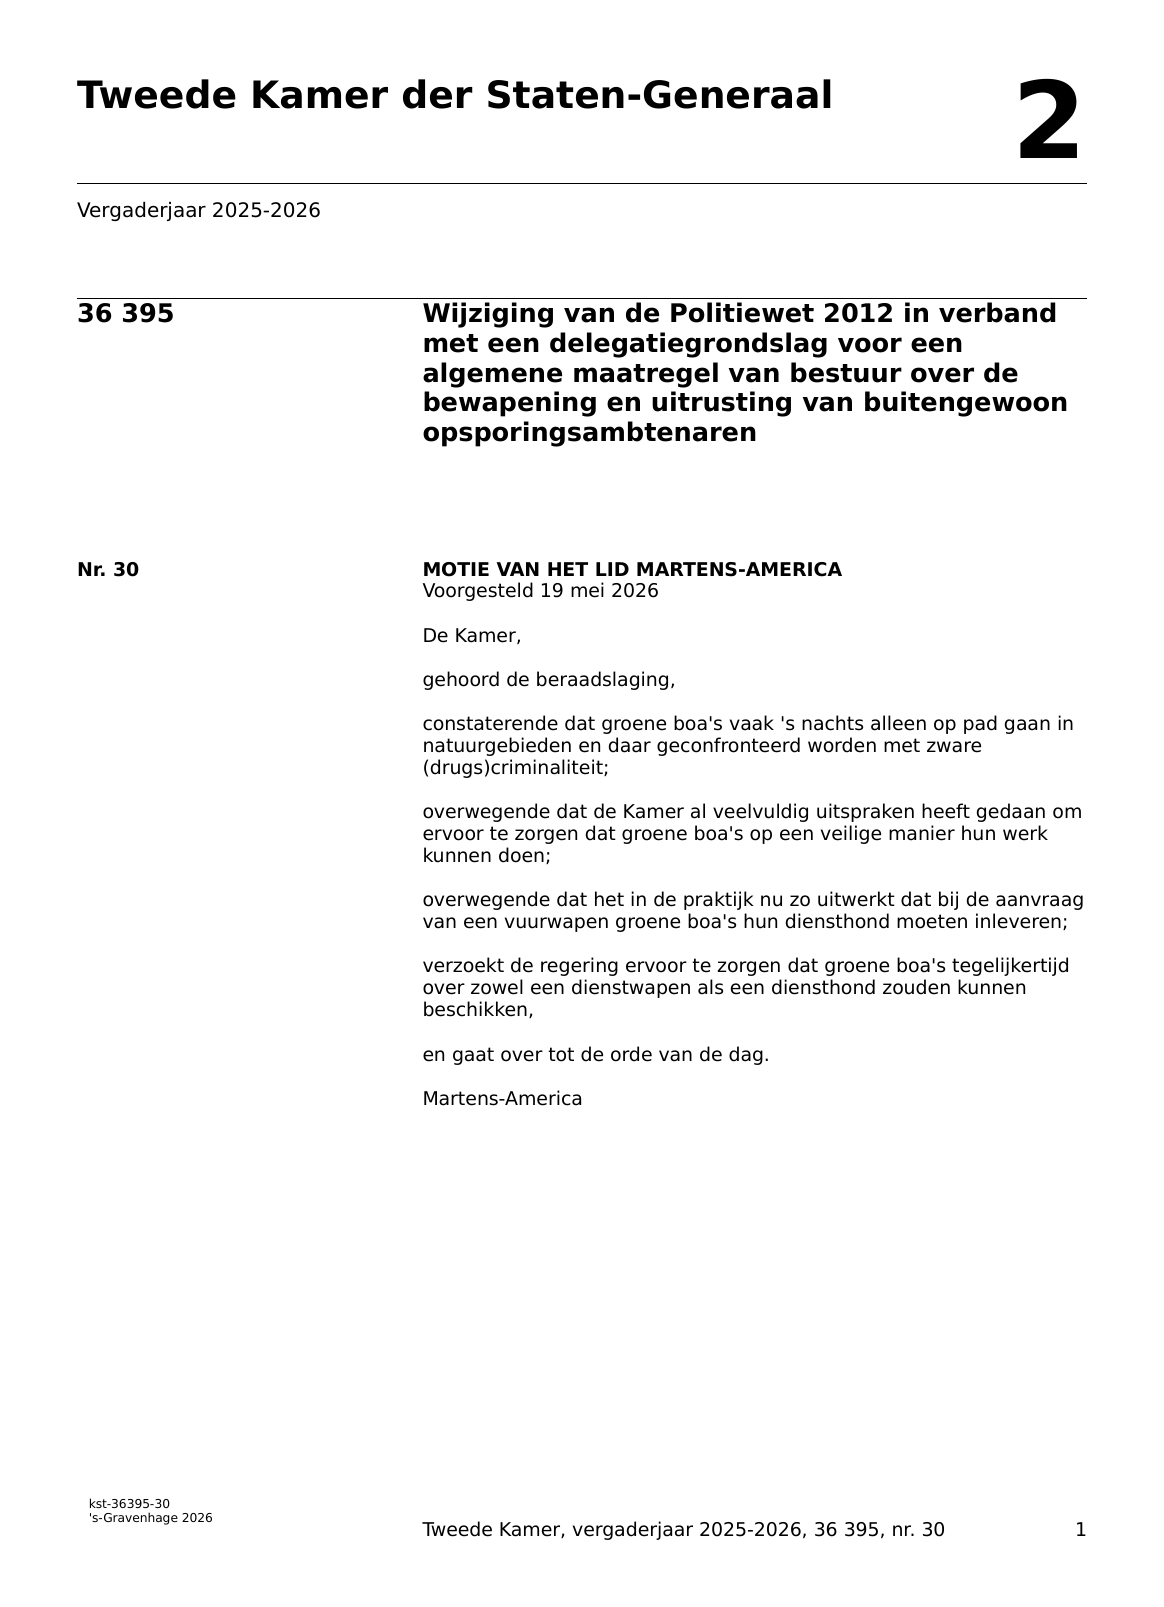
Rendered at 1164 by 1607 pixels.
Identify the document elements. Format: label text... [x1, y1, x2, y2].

text gehoord de beraadslaging, [422, 669, 1087, 691]
subtitle Nr. 30 MOTIE VAN HET LID MARTENS-AMERICA [77, 558, 1087, 580]
subtitle 36 395 Wijziging van de Politiewet 2012 in verband met een delegatiegrondslag voor een algemene maatregel van bestuur over de bewapening en uitrusting van buitengewoon opsporingsambtenaren [77, 299, 1087, 447]
text Voorgesteld 19 mei 2026 [422, 580, 1087, 602]
text Martens-America [422, 1088, 1087, 1109]
table_cell Vergaderjaar 2025-2026 [77, 184, 1087, 298]
text kst-36395-30 [88, 1497, 323, 1511]
text overwegende dat het in de praktijk nu zo uitwerkt dat bij de aanvraag van een vuurwapen groene boa's hun diensthond moeten inleveren; [422, 889, 1087, 933]
table_header Tweede Kamer der Staten-Generaal [77, 59, 886, 183]
text verzoekt de regering ervoor te zorgen dat groene boa's tegelijkertijd over zowel een dienstwapen als een diensthond zouden kunnen beschikken, [422, 955, 1087, 1021]
text en gaat over tot de orde van de dag. [422, 1043, 1087, 1065]
text overwegende dat de Kamer al veelvuldig uitspraken heeft gedaan om ervoor te zorgen dat groene boa's op een veilige manier hun werk kunnen doen; [422, 801, 1087, 867]
table_header 2 [886, 59, 1087, 183]
text 's-Gravenhage 2026 [88, 1511, 323, 1525]
text De Kamer, [422, 624, 1087, 647]
text constaterende dat groene boa's vaak 's nachts alleen op pad gaan in natuurgebieden en daar geconfronteerd worden met zware (drugs)criminaliteit; [422, 713, 1087, 779]
